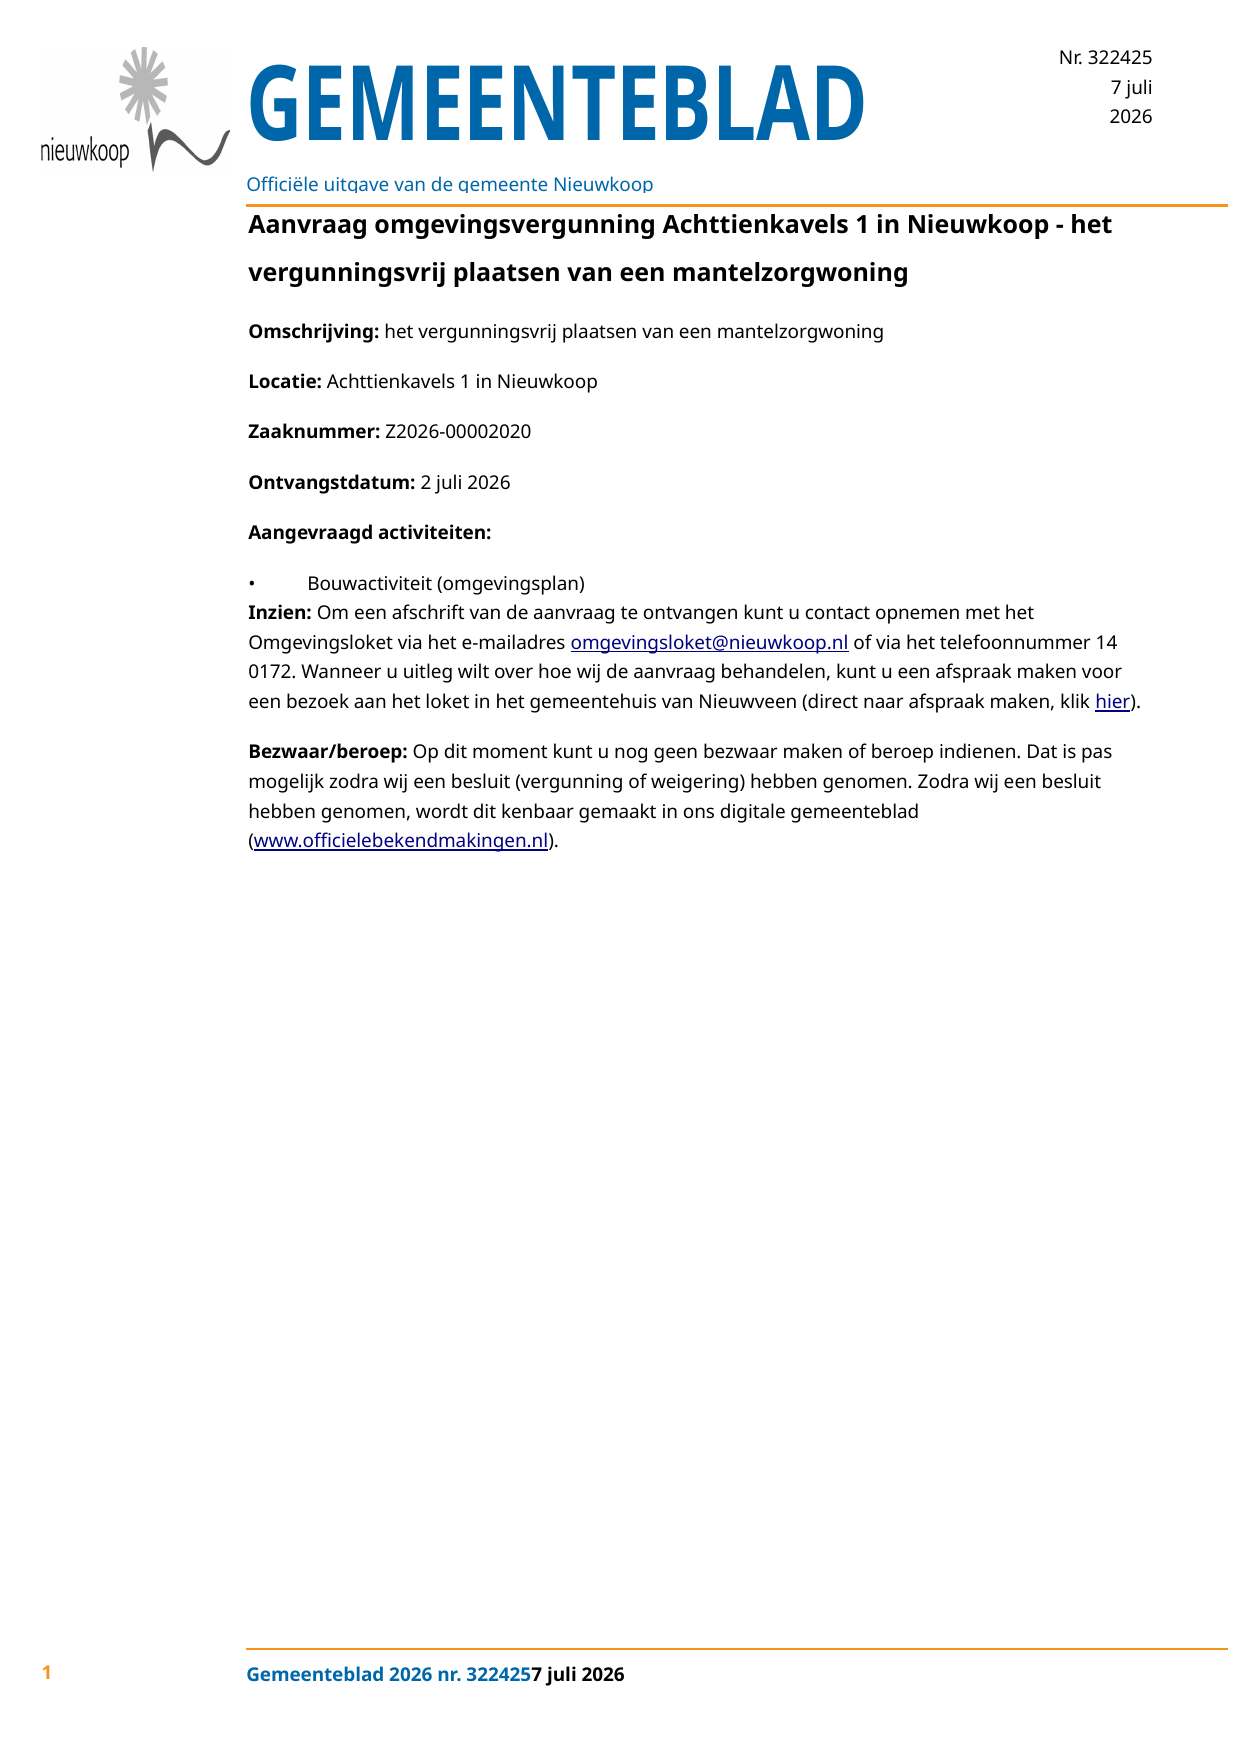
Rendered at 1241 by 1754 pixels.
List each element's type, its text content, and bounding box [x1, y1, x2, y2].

text Ontvangstdatum: 2 juli 2026 [248, 469, 1152, 495]
text Locatie: Achttienkavels 1 in Nieuwkoop [248, 368, 1152, 394]
picture [41, 47, 231, 172]
list Bouwactiviteit (omgevingsplan) [248, 570, 1152, 596]
text Aangevraagd activiteiten: [248, 519, 1152, 545]
text Omschrijving: het vergunningsvrij plaatsen van een mantelzorgwoning [248, 318, 1152, 344]
text Zaaknummer: Z2026-00002020 [248, 419, 1152, 444]
text Bezwaar/beroep: Op dit moment kunt u nog geen bezwaar maken of beroep indienen. Dat is pas mogelijk zodra wij een besluit (vergunning of weigering) hebben genomen. Zodra wij een besluit hebben genomen, wordt dit kenbaar gemaakt in ons digitale gemeenteblad (www.officielebekendmakingen.nl). [248, 739, 1152, 853]
text Aanvraag omgevingsvergunning Achttienkavels 1 in Nieuwkoop - het vergunningsvrij plaatsen van een mantelzorgwoning [248, 207, 1152, 288]
text Inzien: Om een afschrift van de aanvraag te ontvangen kunt u contact opnemen met het Omgevingsloket via het e-mailadres omgevingsloket@nieuwkoop.nl of via het telefoonnummer 14 0172. Wanneer u uitleg wilt over hoe wij de aanvraag behandelen, kunt u een afspraak maken voor een bezoek aan het loket in het gemeentehuis van Nieuwveen (direct naar afspraak maken, klik hier). [248, 599, 1152, 714]
